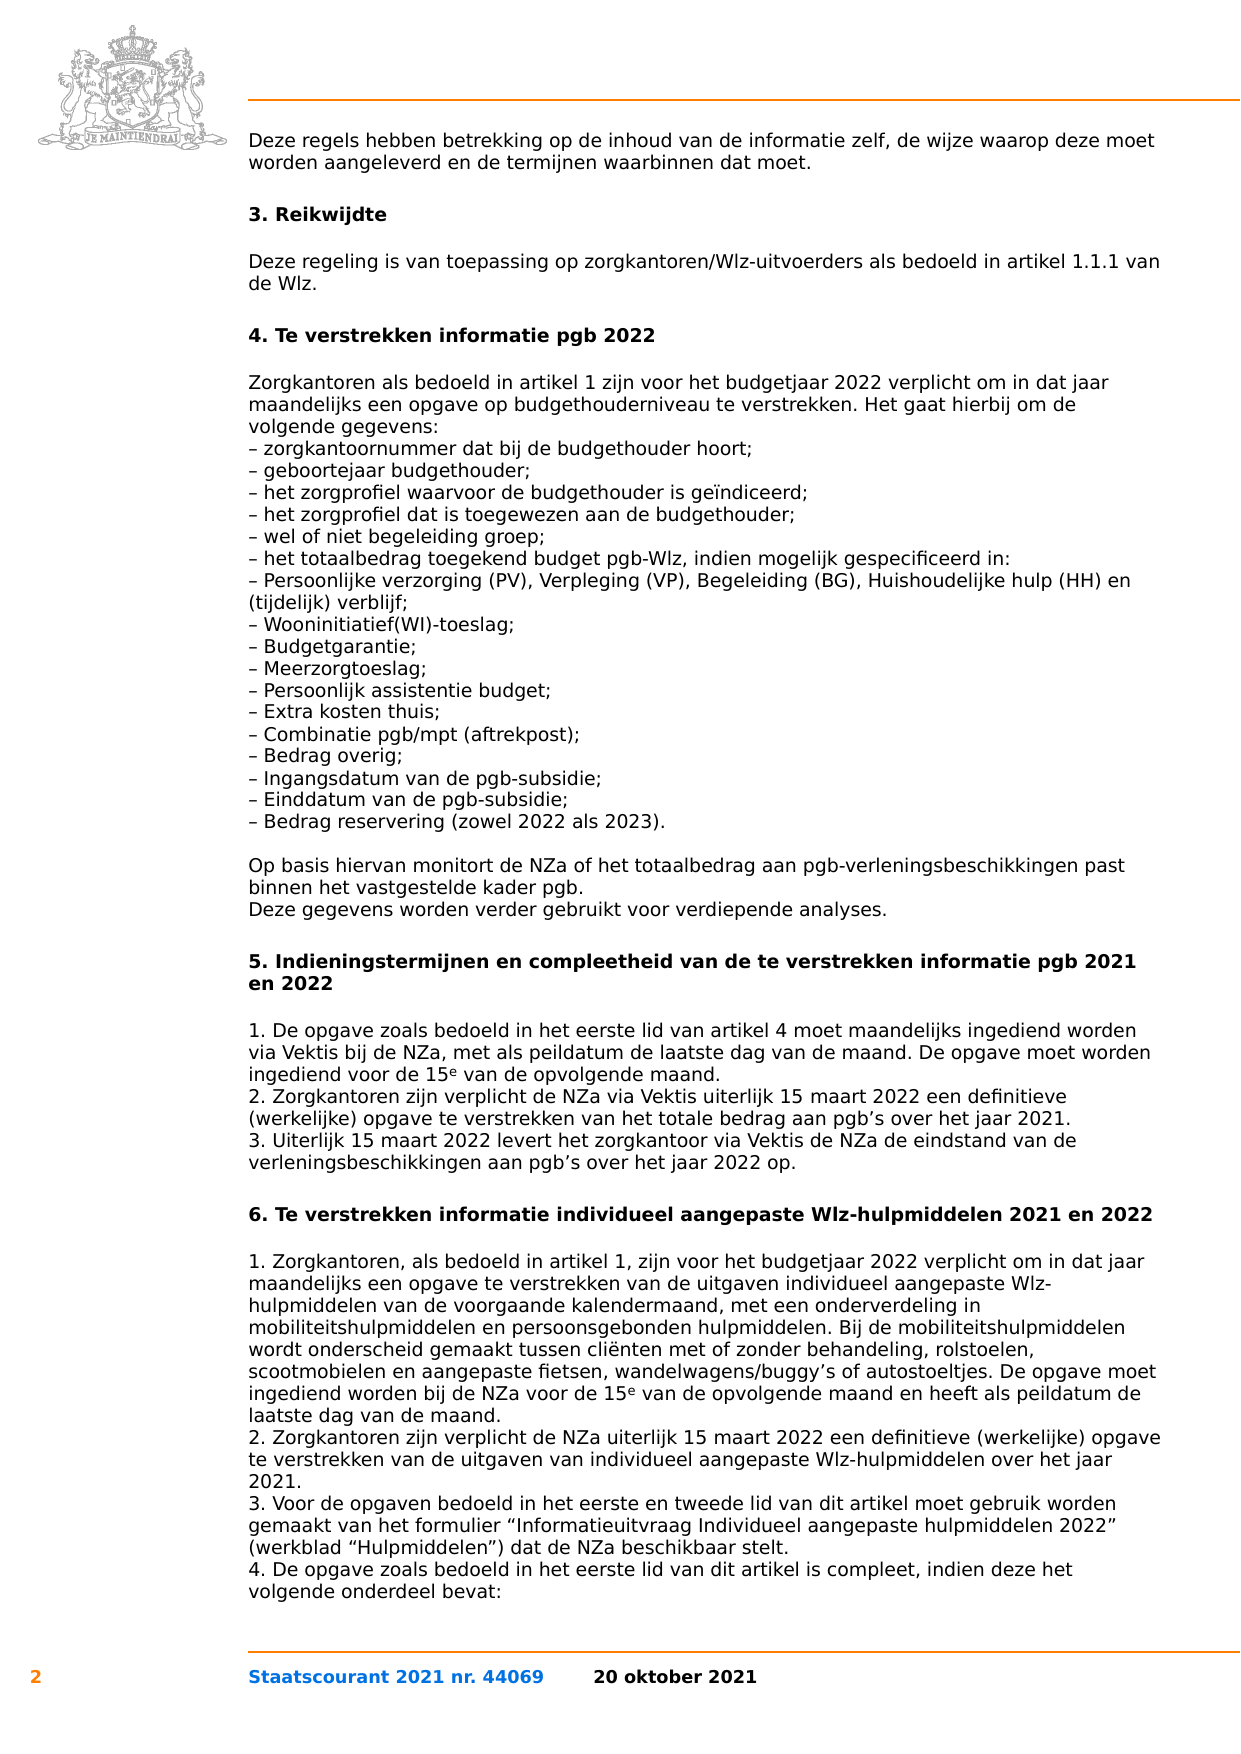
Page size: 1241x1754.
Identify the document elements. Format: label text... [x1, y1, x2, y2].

text – het zorgprofiel waarvoor de budgethouder is geïndiceerd; [248, 482, 1163, 504]
subtitle 6. Te verstrekken informatie individueel aangepaste Wlz-hulpmiddelen 2021 en 2022 [248, 1204, 1163, 1226]
text 3. Voor de opgaven bedoeld in het eerste en tweede lid van dit artikel moet gebruik worden gemaakt van het formulier “Informatieuitvraag Individueel aangepaste hulpmiddelen 2022” (werkblad “Hulpmiddelen”) dat de NZa beschikbaar stelt. [248, 1493, 1163, 1559]
text Zorgkantoren als bedoeld in artikel 1 zijn voor het budgetjaar 2022 verplicht om in dat jaar maandelijks een opgave op budgethouderniveau te verstrekken. Het gaat hierbij om de volgende gegevens: [248, 372, 1163, 438]
subtitle 5. Indieningstermijnen en compleetheid van de te verstrekken informatie pgb 2021 en 2022 [248, 951, 1163, 995]
picture [38, 25, 227, 150]
text 2. Zorgkantoren zijn verplicht de NZa uiterlijk 15 maart 2022 een definitieve (werkelijke) opgave te verstrekken van de uitgaven van individueel aangepaste Wlz-hulpmiddelen over het jaar 2021. [248, 1427, 1163, 1493]
subtitle 3. Reikwijdte [248, 204, 1163, 226]
text – Persoonlijke verzorging (PV), Verpleging (VP), Begeleiding (BG), Huishoudelijke hulp (HH) en (tijdelijk) verblijf; [248, 569, 1163, 613]
text – Bedrag overig; [248, 745, 1163, 767]
text – wel of niet begeleiding groep; [248, 526, 1163, 548]
text 1. Zorgkantoren, als bedoeld in artikel 1, zijn voor het budgetjaar 2022 verplicht om in dat jaar maandelijks een opgave te verstrekken van de uitgaven individueel aangepaste Wlz-hulpmiddelen van de voorgaande kalendermaand, met een onderverdeling in mobiliteitshulpmiddelen en persoonsgebonden hulpmiddelen. Bij de mobiliteitshulpmiddelen wordt onderscheid gemaakt tussen cliënten met of zonder behandeling, rolstoelen, scootmobielen en aangepaste fietsen, wandelwagens/buggy’s of autostoeltjes. De opgave moet ingediend worden bij de NZa voor de 15e van de opvolgende maand en heeft als peildatum de laatste dag van de maand. [248, 1251, 1163, 1427]
text – Meerzorgtoeslag; [248, 657, 1163, 679]
text – Budgetgarantie; [248, 636, 1163, 657]
text Op basis hiervan monitort de NZa of het totaalbedrag aan pgb-verleningsbeschikkingen past binnen het vastgestelde kader pgb. [248, 855, 1163, 899]
text Deze regels hebben betrekking op de inhoud van de informatie zelf, de wijze waarop deze moet worden aangeleverd en de termijnen waarbinnen dat moet. [248, 130, 1163, 174]
text – geboortejaar budgethouder; [248, 460, 1163, 482]
text – het totaalbedrag toegekend budget pgb-Wlz, indien mogelijk gespecificeerd in: [248, 548, 1163, 569]
text Deze gegevens worden verder gebruikt voor verdiepende analyses. [248, 899, 1163, 921]
text – Persoonlijk assistentie budget; [248, 679, 1163, 701]
text – Wooninitiatief(WI)-toeslag; [248, 613, 1163, 636]
text – zorgkantoornummer dat bij de budgethouder hoort; [248, 438, 1163, 460]
text – Bedrag reservering (zowel 2022 als 2023). [248, 811, 1163, 833]
text 2. Zorgkantoren zijn verplicht de NZa via Vektis uiterlijk 15 maart 2022 een definitieve (werkelijke) opgave te verstrekken van het totale bedrag aan pgb’s over het jaar 2021. [248, 1086, 1163, 1130]
text 3. Uiterlijk 15 maart 2022 levert het zorgkantoor via Vektis de NZa de eindstand van de verleningsbeschikkingen aan pgb’s over het jaar 2022 op. [248, 1130, 1163, 1174]
text – Ingangsdatum van de pgb-subsidie; [248, 767, 1163, 789]
text – Extra kosten thuis; [248, 701, 1163, 723]
text – Combinatie pgb/mpt (aftrekpost); [248, 723, 1163, 745]
text 1. De opgave zoals bedoeld in het eerste lid van artikel 4 moet maandelijks ingediend worden via Vektis bij de NZa, met als peildatum de laatste dag van de maand. De opgave moet worden ingediend voor de 15e van de opvolgende maand. [248, 1020, 1163, 1086]
text Deze regeling is van toepassing op zorgkantoren/Wlz-uitvoerders als bedoeld in artikel 1.1.1 van de Wlz. [248, 251, 1163, 295]
text – Einddatum van de pgb-subsidie; [248, 789, 1163, 811]
text 4. De opgave zoals bedoeld in het eerste lid van dit artikel is compleet, indien deze het volgende onderdeel bevat: [248, 1559, 1163, 1603]
subtitle 4. Te verstrekken informatie pgb 2022 [248, 325, 1163, 347]
text – het zorgprofiel dat is toegewezen aan de budgethouder; [248, 504, 1163, 526]
